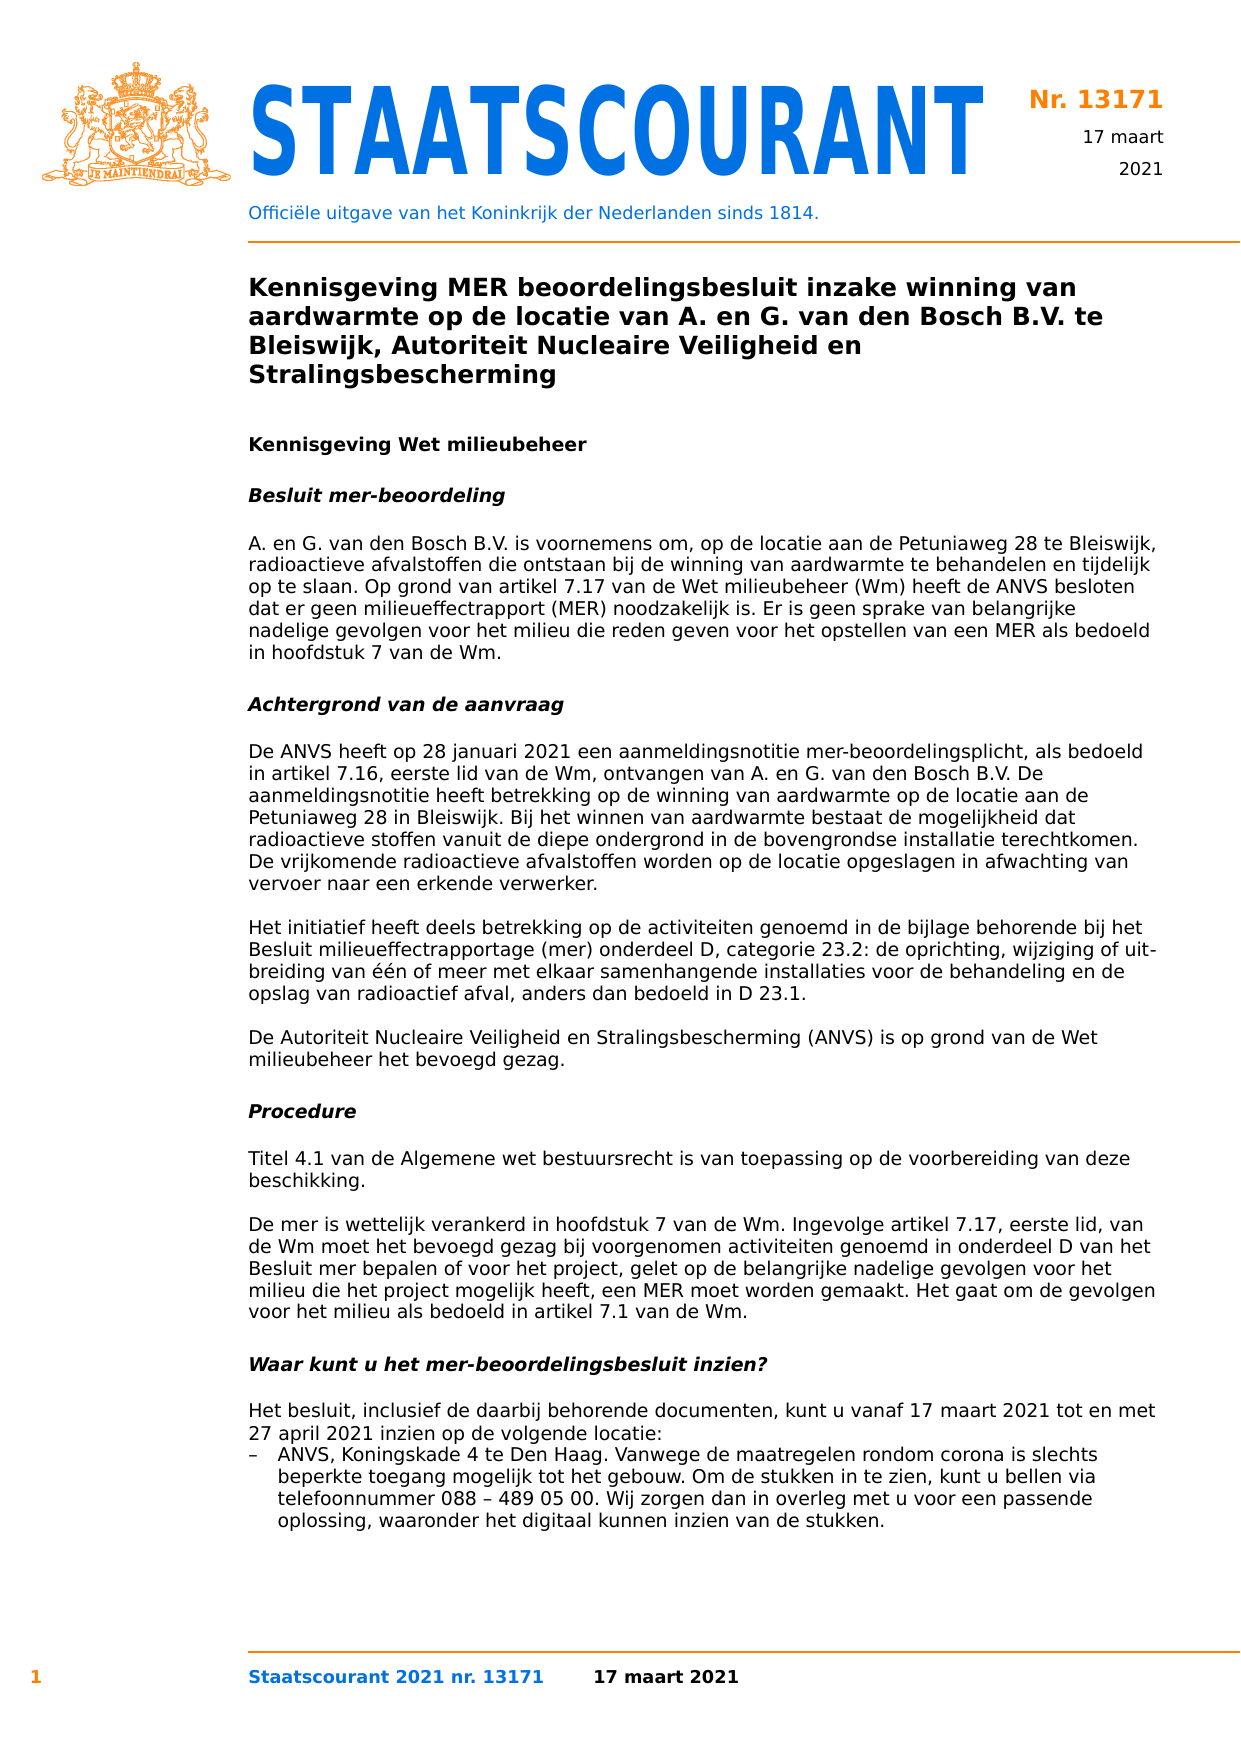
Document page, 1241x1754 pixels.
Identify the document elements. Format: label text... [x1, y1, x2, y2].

text A. en G. van den Bosch B.V. is voornemens om, op de locatie aan de Petuniaweg 28 te Bleiswijk, radioactieve afvalstoffen die ontstaan bij de winning van aardwarmte te behandelen en tijdelijk op te slaan. Op grond van artikel 7.17 van de Wet milieubeheer (Wm) heeft de ANVS besloten dat er geen milieueffectrapport (MER) noodzakelijk is. Er is geen sprake van belangrijke nadelige gevolgen voor het milieu die reden geven voor het opstellen van een MER als bedoeld in hoofdstuk 7 van de Wm. [248, 532, 1163, 664]
table_header Nr. 13171 [998, 62, 1240, 121]
table_cell 2021 [998, 153, 1240, 203]
table_header STAATSCOURANT [248, 62, 998, 203]
text De Autoriteit Nucleaire Veiligheid en Stralingsbescherming (ANVS) is op grond van de Wet milieu­beheer het bevoegd gezag. [248, 1027, 1163, 1071]
subtitle Procedure [248, 1101, 1163, 1123]
text – ANVS, Koningskade 4 te Den Haag. Vanwege de maatregelen rondom corona is slechts beperkte toegang mogelijk tot het gebouw. Om de stukken in te zien, kunt u bellen via telefoonnummer 088 – 489 05 00. Wij zorgen dan in overleg met u voor een passende oplossing, waaronder het digitaal kunnen inzien van de stukken. [248, 1444, 1163, 1532]
subtitle Besluit mer-beoordeling [248, 485, 1163, 507]
subtitle Kennisgeving MER beoordelingsbesluit inzake winning van aardwarmte op de locatie van A. en G. van den Bosch B.V. te Bleiswijk, Autoriteit Nucleaire Veiligheid en Stralingsbescherming [248, 273, 1163, 390]
text De ANVS heeft op 28 januari 2021 een aanmeldingsnotitie mer-beoordelingsplicht, als bedoeld in artikel 7.16, eerste lid van de Wm, ontvangen van A. en G. van den Bosch B.V. De aanmeldingsnotitie heeft betrekking op de winning van aardwarmte op de locatie aan de Petuniaweg 28 in Bleiswijk. Bij het winnen van aardwarmte bestaat de mogelijkheid dat radioactieve stoffen vanuit de diepe ondergrond in de bovengrondse installatie terechtkomen. De vrijkomende radioactieve afvalstoffen worden op de locatie opgeslagen in afwachting van vervoer naar een erkende verwerker. [248, 741, 1163, 895]
subtitle Achtergrond van de aanvraag [248, 694, 1163, 716]
subtitle Kennisgeving Wet milieubeheer [248, 433, 1163, 455]
table_header [25, 62, 248, 241]
text Het initiatief heeft deels betrekking op de activiteiten genoemd in de bijlage behorende bij het Besluit milieueffectrapportage (mer) onderdeel D, categorie 23.2: de oprichting, wijziging of uit­breiding van één of meer met elkaar samenhangende installaties voor de behandeling en de opslag van radioactief afval, anders dan bedoeld in D 23.1. [248, 917, 1163, 1005]
text Titel 4.1 van de Algemene wet bestuursrecht is van toepassing op de voorbereiding van deze beschikking. [248, 1148, 1163, 1192]
text Het besluit, inclusief de daarbij behorende documenten, kunt u vanaf 17 maart 2021 tot en met 27 april 2021 inzien op de volgende locatie: [248, 1400, 1163, 1444]
text De mer is wettelijk verankerd in hoofdstuk 7 van de Wm. Ingevolge artikel 7.17, eerste lid, van de Wm moet het bevoegd gezag bij voorgenomen activiteiten genoemd in onderdeel D van het Besluit mer bepalen of voor het project, gelet op de belangrijke nadelige gevolgen voor het milieu die het project mogelijk heeft, een MER moet worden gemaakt. Het gaat om de gevolgen voor het milieu als bedoeld in artikel 7.1 van de Wm. [248, 1213, 1163, 1323]
picture [41, 62, 231, 186]
table_cell Officiële uitgave van het Koninkrijk der Nederlanden sinds 1814. [248, 203, 1240, 241]
table_cell 17 maart [998, 121, 1240, 153]
subtitle Waar kunt u het mer-beoordelingsbesluit inzien? [248, 1353, 1163, 1375]
